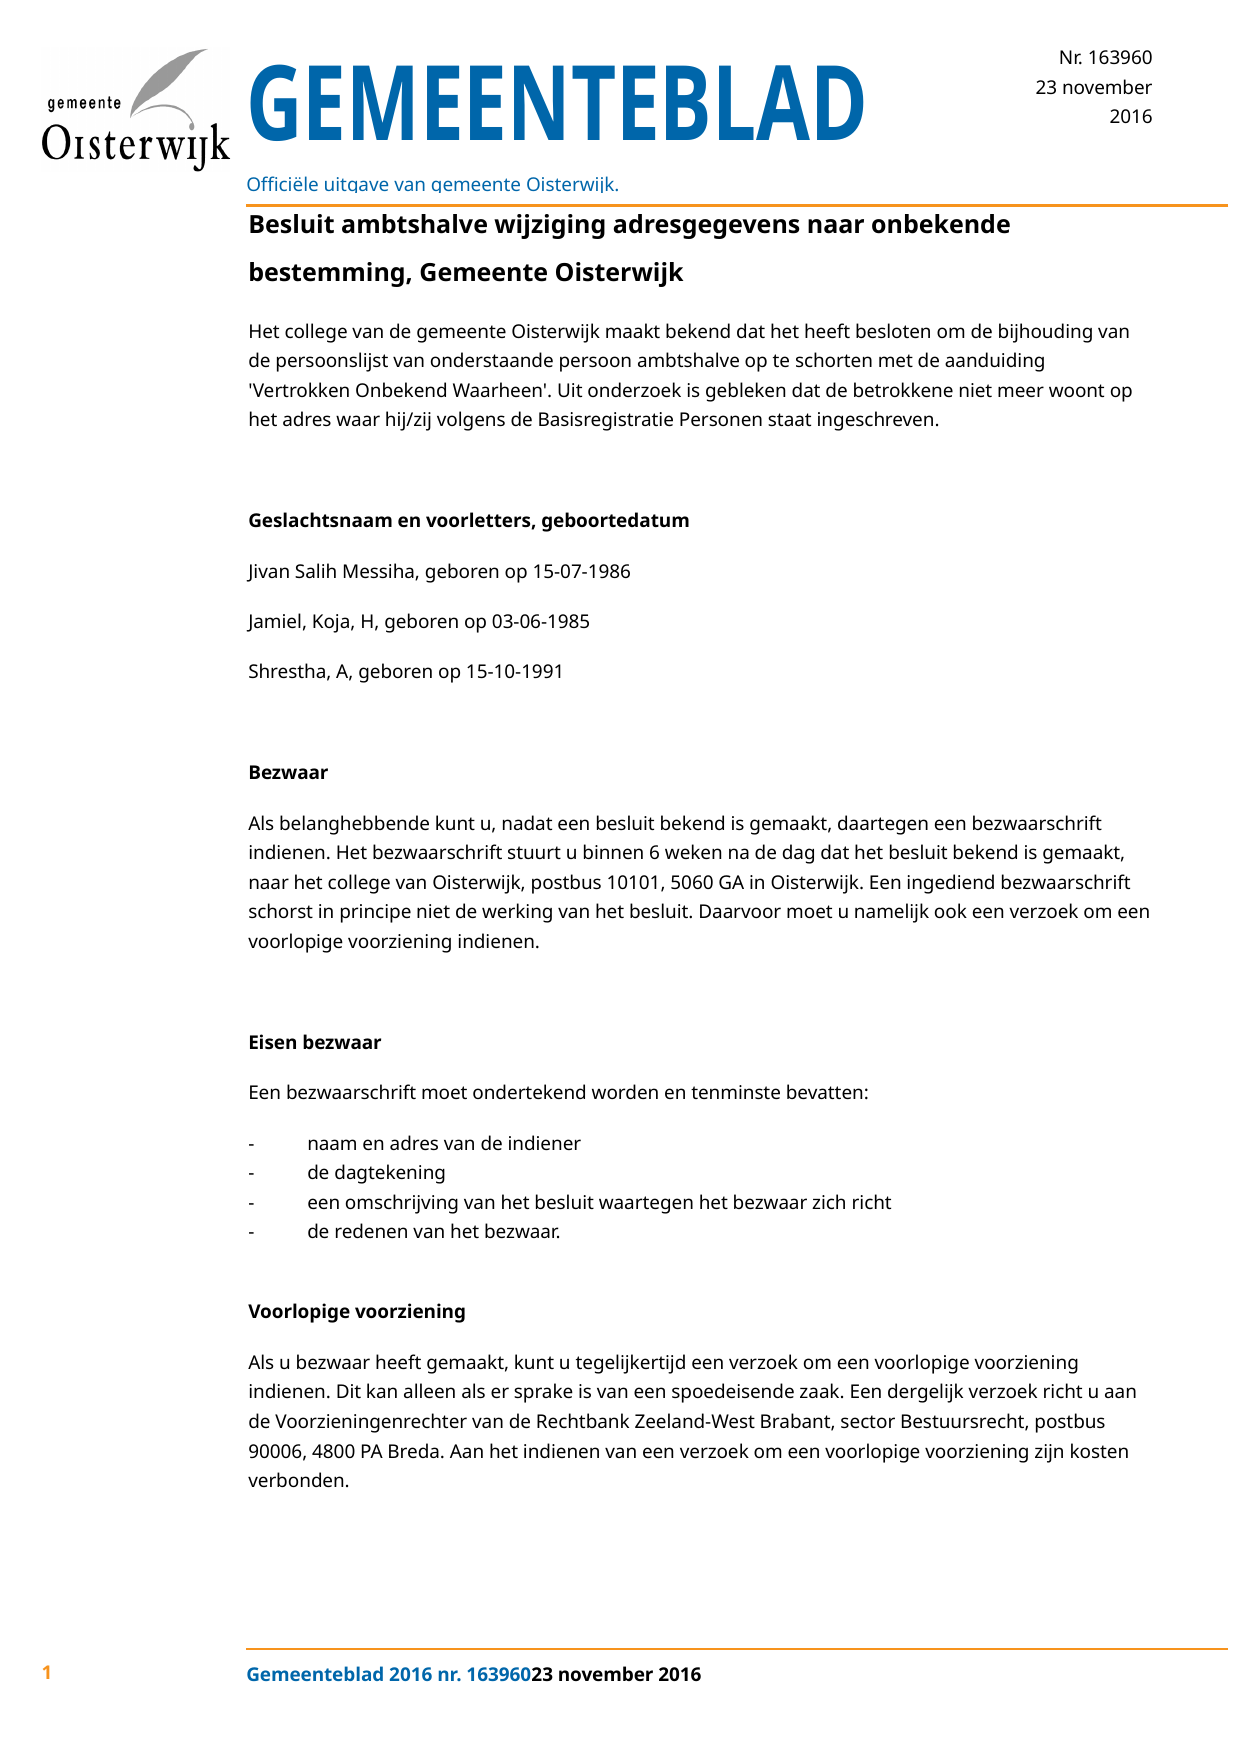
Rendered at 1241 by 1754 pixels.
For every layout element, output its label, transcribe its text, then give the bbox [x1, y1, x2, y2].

text Jamiel, Koja, H, geboren op 03-06-1985 [248, 608, 1152, 634]
text Jivan Salih Messiha, geboren op 15-07-1986 [248, 558, 1152, 584]
text Als u bezwaar heeft gemaakt, kunt u tegelijkertijd een verzoek om een voorlopige voorziening indienen. Dit kan alleen als er sprake is van een spoedeisende zaak. Een dergelijk verzoek richt u aan de Voorzieningenrechter van de Rechtbank Zeeland-West Brabant, sector Bestuursrecht, postbus 90006, 4800 PA Breda. Aan het indienen van een verzoek om een voorlopige voorziening zijn kosten verbonden. [248, 1349, 1152, 1493]
text Bezwaar [248, 759, 1152, 785]
text Het college van de gemeente Oisterwijk maakt bekend dat het heeft besloten om de bijhouding van de persoonslijst van onderstaande persoon ambtshalve op te schorten met de aanduiding 'Vertrokken Onbekend Waarheen'. Uit onderzoek is gebleken dat de betrokkene niet meer woont op het adres waar hij/zij volgens de Basisregistratie Personen staat ingeschreven. [248, 318, 1152, 432]
text Geslachtsnaam en voorletters, geboortedatum [248, 507, 1152, 533]
text Voorlopige voorziening [248, 1299, 1152, 1324]
list naam en adres van de indiener [248, 1130, 1152, 1156]
text Eisen bezwaar [248, 1029, 1152, 1055]
list een omschrijving van het besluit waartegen het bezwaar zich richt [248, 1189, 1152, 1215]
text Shrestha, A, geboren op 15-10-1991 [248, 659, 1152, 684]
list de dagtekening [248, 1159, 1152, 1185]
text Een bezwaarschrift moet ondertekend worden en tenminste bevatten: [248, 1079, 1152, 1105]
text Besluit ambtshalve wijziging adresgegevens naar onbekende bestemming, Gemeente Oisterwijk [248, 207, 1152, 288]
picture [41, 47, 231, 172]
list de redenen van het bezwaar. [248, 1219, 1152, 1244]
text Als belanghebbende kunt u, nadat een besluit bekend is gemaakt, daartegen een bezwaarschrift indienen. Het bezwaarschrift stuurt u binnen 6 weken na de dag dat het besluit bekend is gemaakt, naar het college van Oisterwijk, postbus 10101, 5060 GA in Oisterwijk. Een ingediend bezwaarschrift schorst in principe niet de werking van het besluit. Daarvoor moet u namelijk ook een verzoek om een voorlopige voorziening indienen. [248, 810, 1152, 954]
